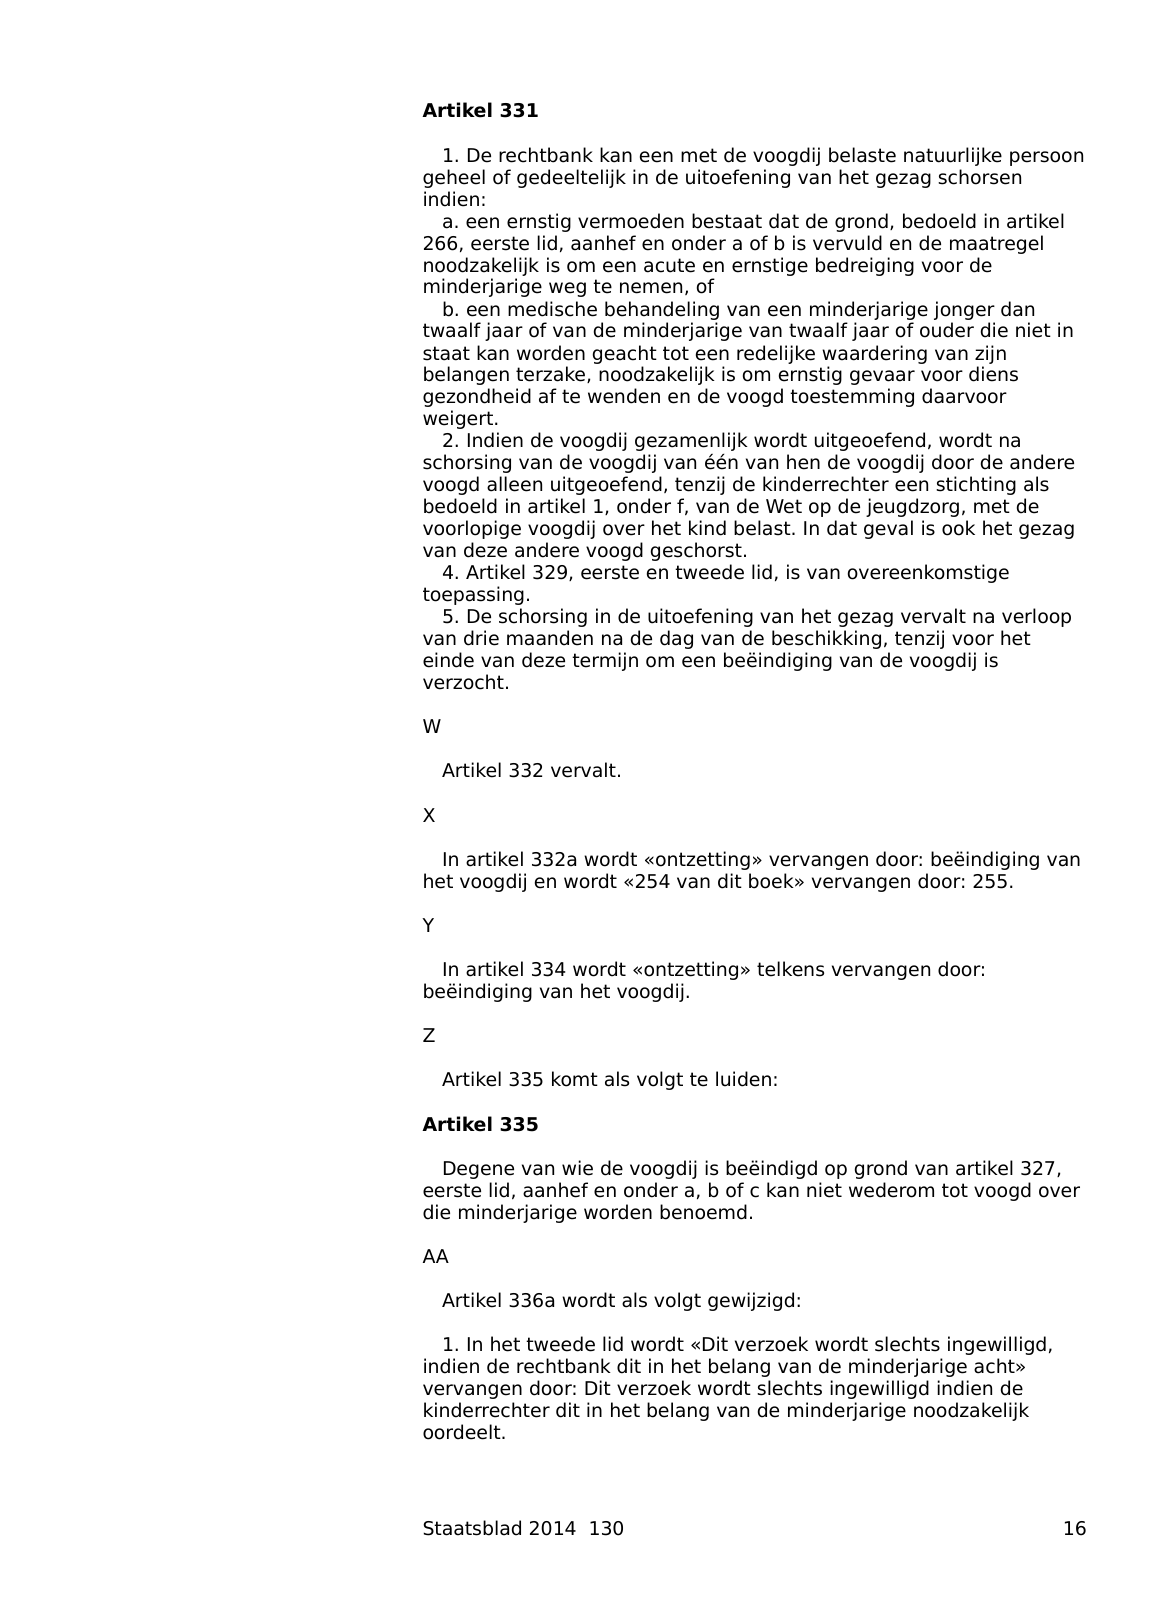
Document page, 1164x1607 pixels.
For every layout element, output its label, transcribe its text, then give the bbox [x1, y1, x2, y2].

text Degene van wie de voogdij is beëindigd op grond van artikel 327, eerste lid, aanhef en onder a, b of c kan niet wederom tot voogd over die minderjarige worden benoemd. [422, 1158, 1087, 1224]
text Artikel 335 komt als volgt te luiden: [422, 1069, 1087, 1091]
subtitle Artikel 335 [422, 1113, 1087, 1136]
text b. een medische behandeling van een minderjarige jonger dan twaalf jaar of van de minderjarige van twaalf jaar of ouder die niet in staat kan worden geacht tot een redelijke waardering van zijn belangen terzake, noodzakelijk is om ernstig gevaar voor diens gezondheid af te wenden en de voogd toestemming daarvoor weigert. [422, 298, 1087, 430]
text In artikel 332a wordt «ontzetting» vervangen door: beëindiging van het voogdij en wordt «254 van dit boek» vervangen door: 255. [422, 849, 1087, 893]
text Artikel 332 vervalt. [422, 760, 1087, 782]
text X [422, 804, 1087, 827]
text In artikel 334 wordt «ontzetting» telkens vervangen door: beëindiging van het voogdij. [422, 959, 1087, 1003]
text Y [422, 915, 1087, 937]
text a. een ernstig vermoeden bestaat dat de grond, bedoeld in artikel 266, eerste lid, aanhef en onder a of b is vervuld en de maatregel noodzakelijk is om een acute en ernstige bedreiging voor de minderjarige weg te nemen, of [422, 211, 1087, 298]
text 1. In het tweede lid wordt «Dit verzoek wordt slechts ingewilligd, indien de rechtbank dit in het belang van de minderjarige acht» vervangen door: Dit verzoek wordt slechts ingewilligd indien de kinderrechter dit in het belang van de minderjarige noodzakelijk oordeelt. [422, 1334, 1087, 1444]
text Z [422, 1025, 1087, 1047]
text 1. De rechtbank kan een met de voogdij belaste natuurlijke persoon geheel of gedeeltelijk in de uitoefening van het gezag schorsen indien: [422, 144, 1087, 211]
text 4. Artikel 329, eerste en tweede lid, is van overeenkomstige toepassing. [422, 562, 1087, 606]
text Artikel 336a wordt als volgt gewijzigd: [422, 1290, 1087, 1312]
text AA [422, 1246, 1087, 1268]
text W [422, 716, 1087, 738]
subtitle Artikel 331 [422, 100, 1087, 122]
text 5. De schorsing in de uitoefening van het gezag vervalt na verloop van drie maanden na de dag van de beschikking, tenzij voor het einde van deze termijn om een beëindiging van de voogdij is verzocht. [422, 606, 1087, 694]
text 2. Indien de voogdij gezamenlijk wordt uitgeoefend, wordt na schorsing van de voogdij van één van hen de voogdij door de andere voogd alleen uitgeoefend, tenzij de kinderrechter een stichting als bedoeld in artikel 1, onder f, van de Wet op de jeugdzorg, met de voorlopige voogdij over het kind belast. In dat geval is ook het gezag van deze andere voogd geschorst. [422, 430, 1087, 562]
